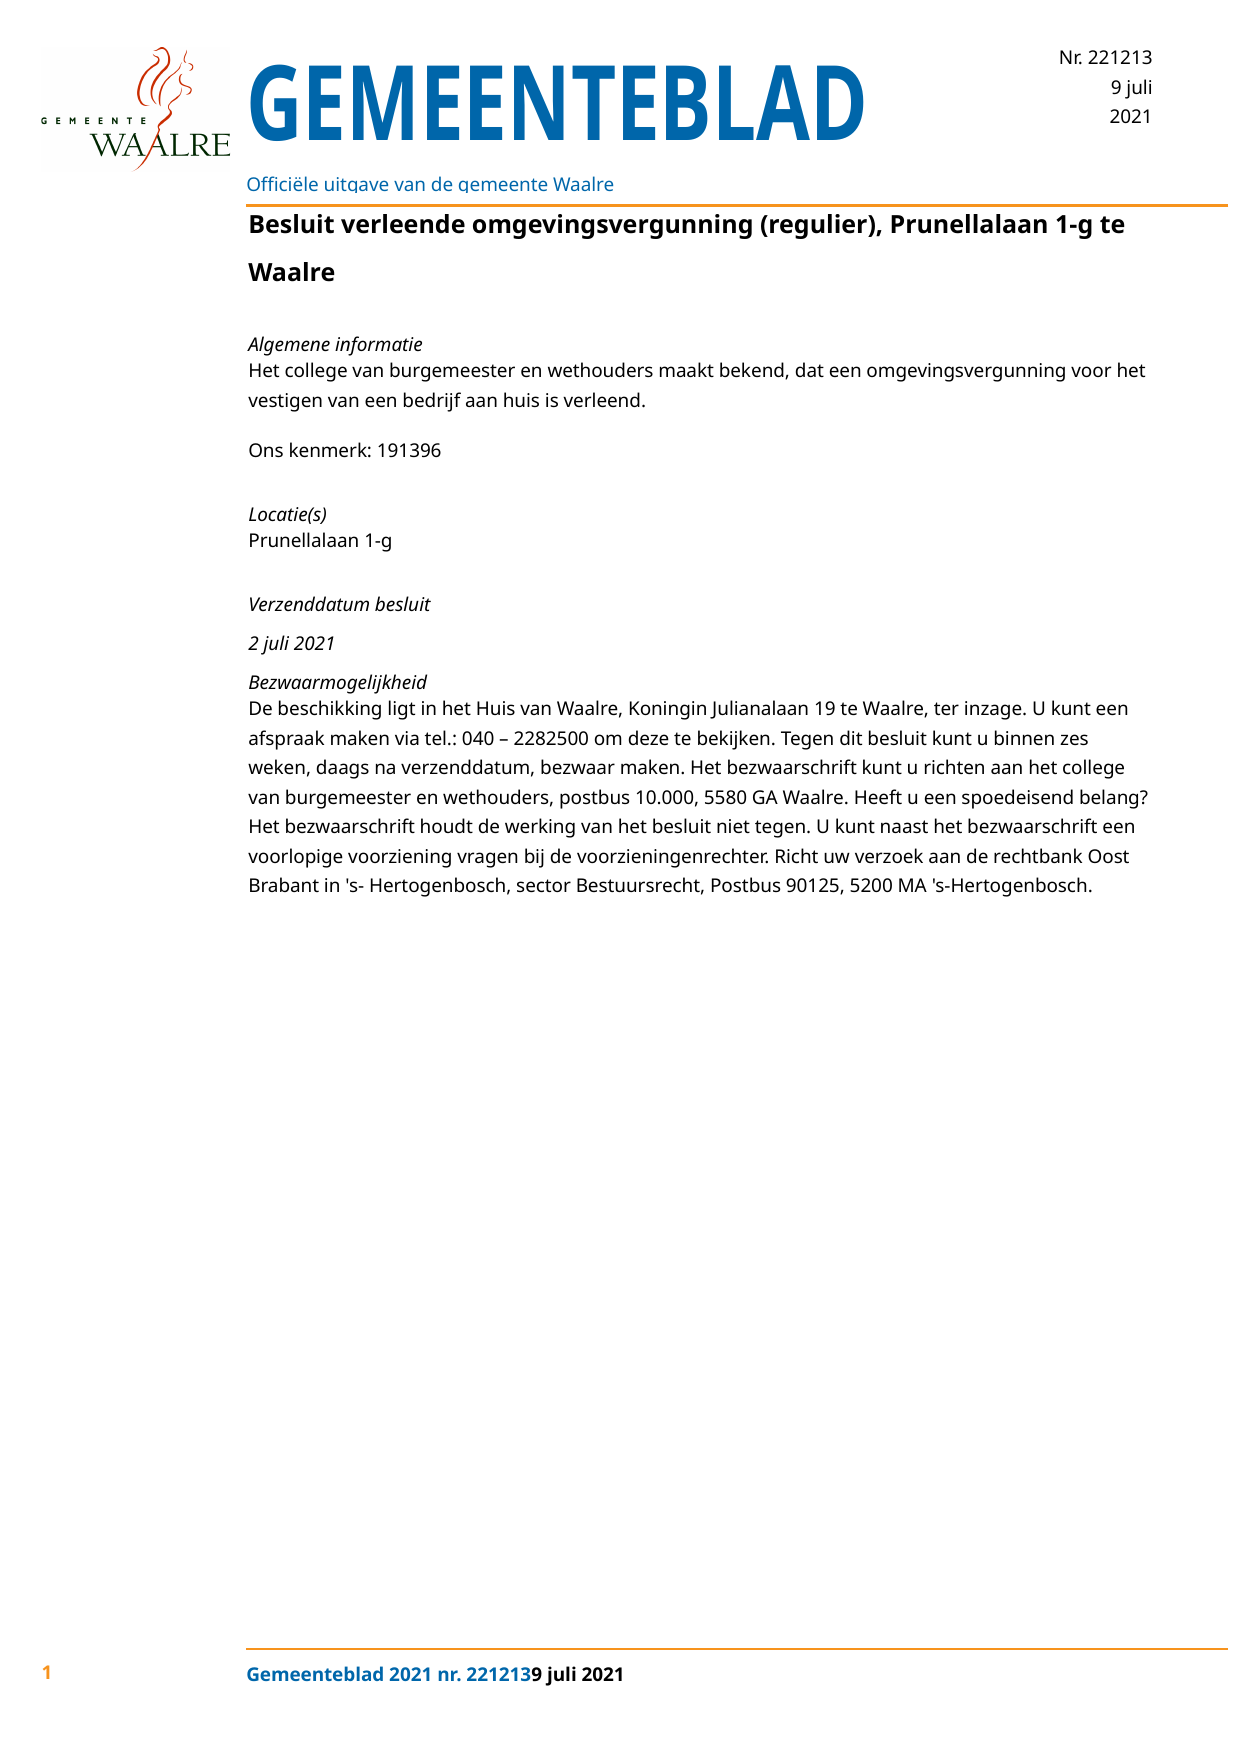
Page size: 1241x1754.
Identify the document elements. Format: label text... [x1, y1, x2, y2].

text Algemene informatie [248, 331, 1152, 357]
text Locatie(s) [248, 501, 1152, 527]
text Prunellalaan 1-g [248, 527, 1152, 553]
text 2 juli 2021 [248, 630, 1152, 656]
text Ons kenmerk: 191396 [248, 437, 1152, 463]
picture [41, 47, 231, 172]
text Bezwaarmogelijkheid [248, 669, 1152, 695]
text De beschikking ligt in het Huis van Waalre, Koningin Julianalaan 19 te Waalre, ter inzage. U kunt een afspraak maken via tel.: 040 – 2282500 om deze te bekijken. Tegen dit besluit kunt u binnen zes weken, daags na verzenddatum, bezwaar maken. Het bezwaarschrift kunt u richten aan het college van burgemeester en wethouders, postbus 10.000, 5580 GA Waalre. Heeft u een spoedeisend belang? Het bezwaarschrift houdt de werking van het besluit niet tegen. U kunt naast het bezwaarschrift een voorlopige voorziening vragen bij de voorzieningenrechter. Richt uw verzoek aan de rechtbank Oost Brabant in 's- Hertogenbosch, sector Bestuursrecht, Postbus 90125, 5200 MA 's-Hertogenbosch. [248, 695, 1152, 898]
text Verzenddatum besluit [248, 591, 1152, 617]
text Het college van burgemeester en wethouders maakt bekend, dat een omgevingsvergunning voor het vestigen van een bedrijf aan huis is verleend. [248, 357, 1152, 412]
text Besluit verleende omgevingsvergunning (regulier), Prunellalaan 1-g te Waalre [248, 207, 1152, 288]
